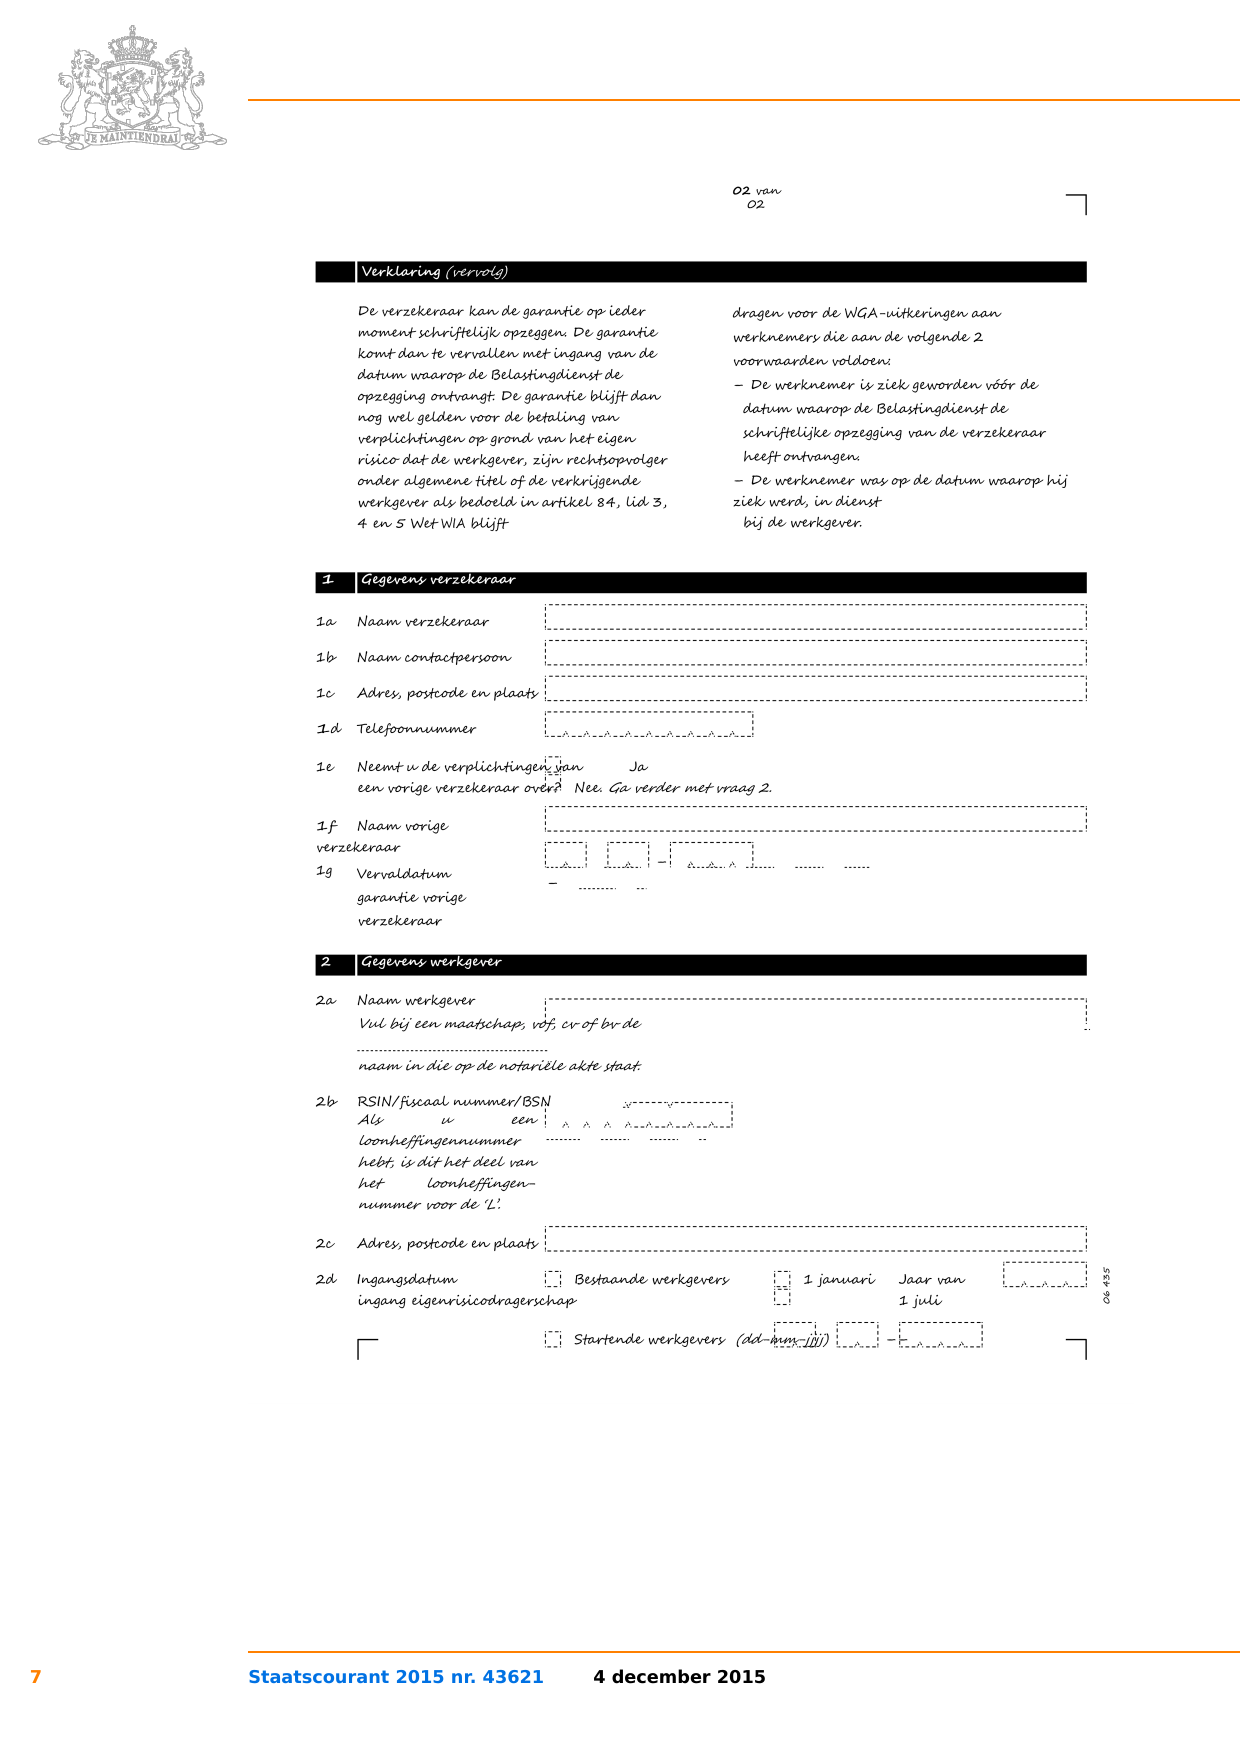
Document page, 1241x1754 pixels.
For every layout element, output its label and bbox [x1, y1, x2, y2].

picture [38, 25, 227, 150]
picture [248, 151, 1134, 1404]
